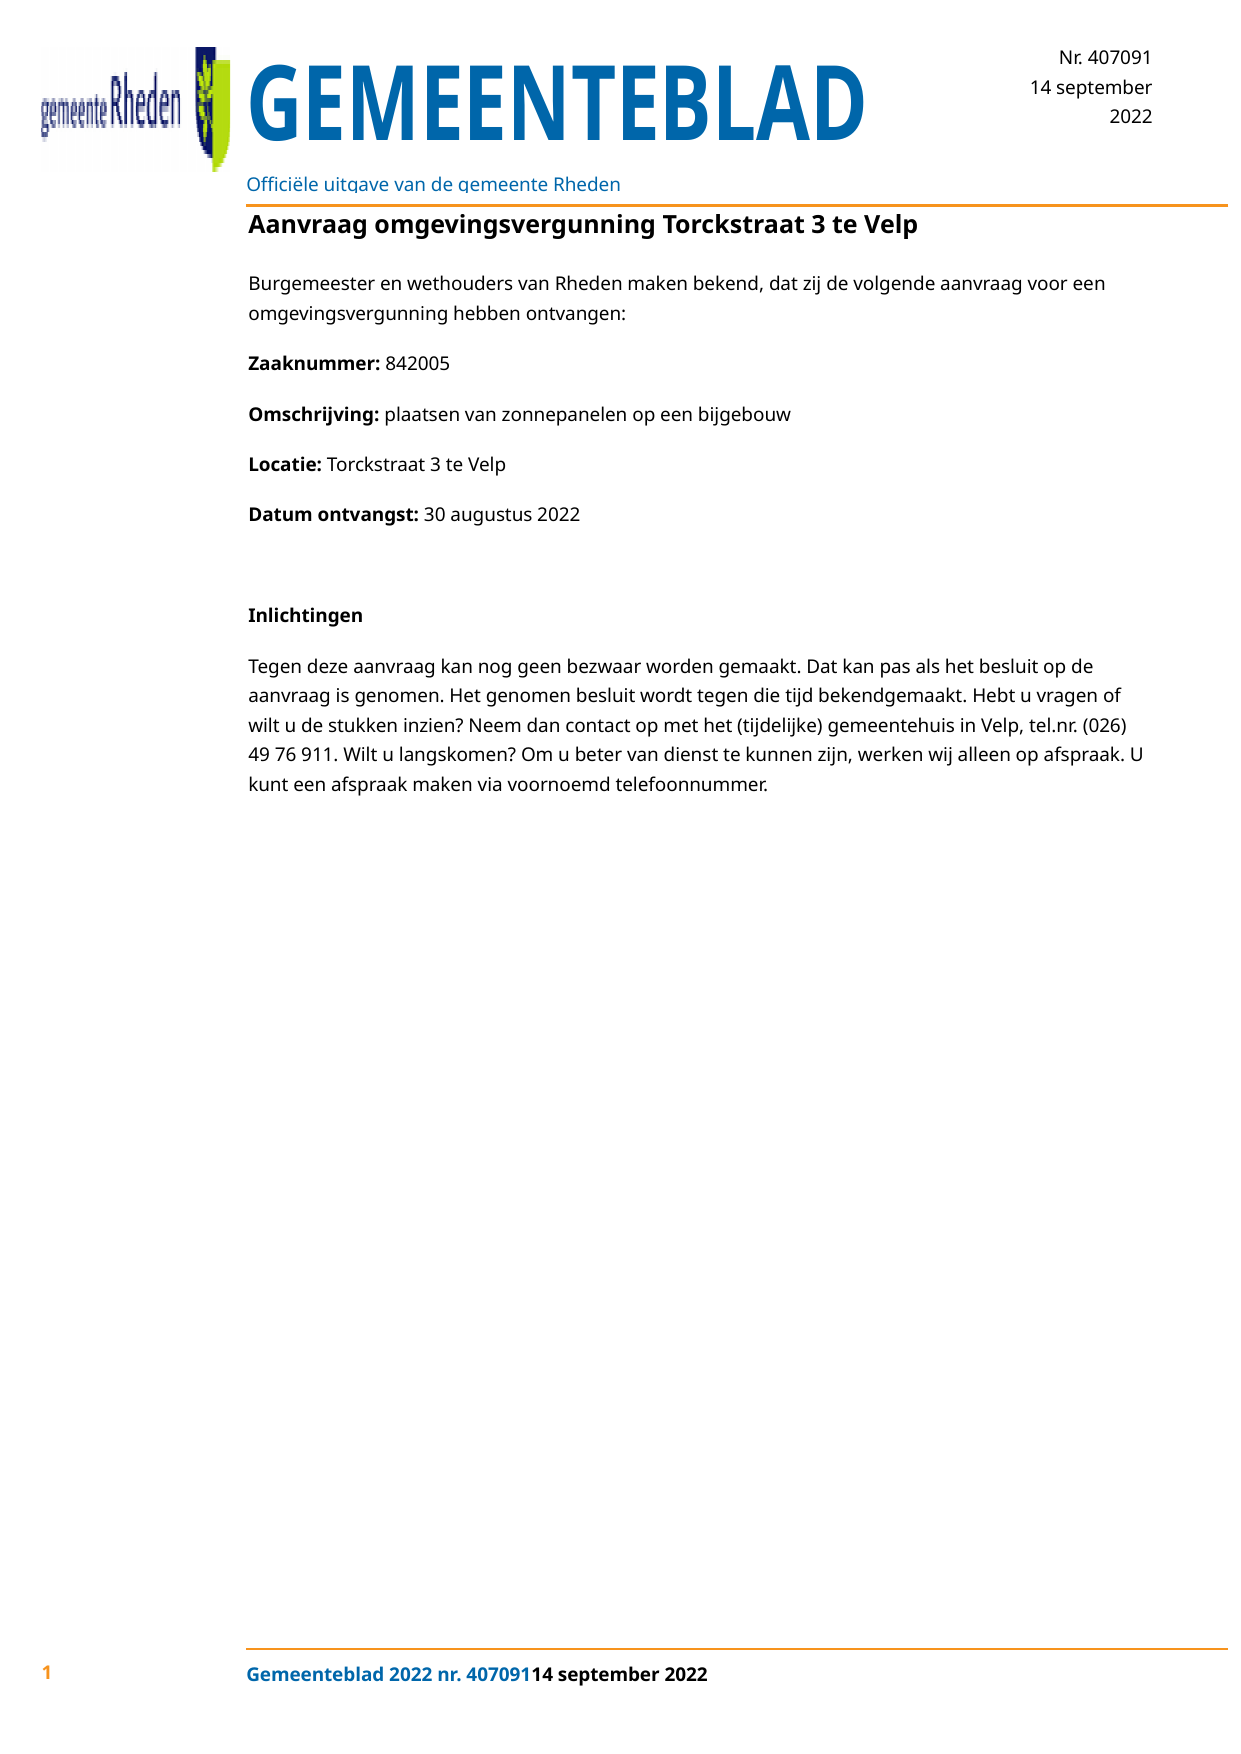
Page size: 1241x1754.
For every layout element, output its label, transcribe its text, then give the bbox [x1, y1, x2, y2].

text Zaaknummer: 842005 [248, 350, 1152, 376]
text Datum ontvangst: 30 augustus 2022 [248, 502, 1152, 527]
text Burgemeester en wethouders van Rheden maken bekend, dat zij de volgende aanvraag voor een omgevingsvergunning hebben ontvangen: [248, 270, 1152, 326]
text Omschrijving: plaatsen van zonnepanelen op een bijgebouw [248, 401, 1152, 426]
text Aanvraag omgevingsvergunning Torckstraat 3 te Velp [248, 207, 1152, 241]
picture [41, 47, 231, 172]
text Locatie: Torckstraat 3 te Velp [248, 451, 1152, 477]
text Inlichtingen [248, 602, 1152, 628]
text Tegen deze aanvraag kan nog geen bezwaar worden gemaakt. Dat kan pas als het besluit op de aanvraag is genomen. Het genomen besluit wordt tegen die tijd bekendgemaakt. Hebt u vragen of wilt u de stukken inzien? Neem dan contact op met het (tijdelijke) gemeentehuis in Velp, tel.nr. (026) 49 76 911. Wilt u langskomen? Om u beter van dienst te kunnen zijn, werken wij alleen op afspraak. U kunt een afspraak maken via voornoemd telefoonnummer. [248, 653, 1152, 797]
